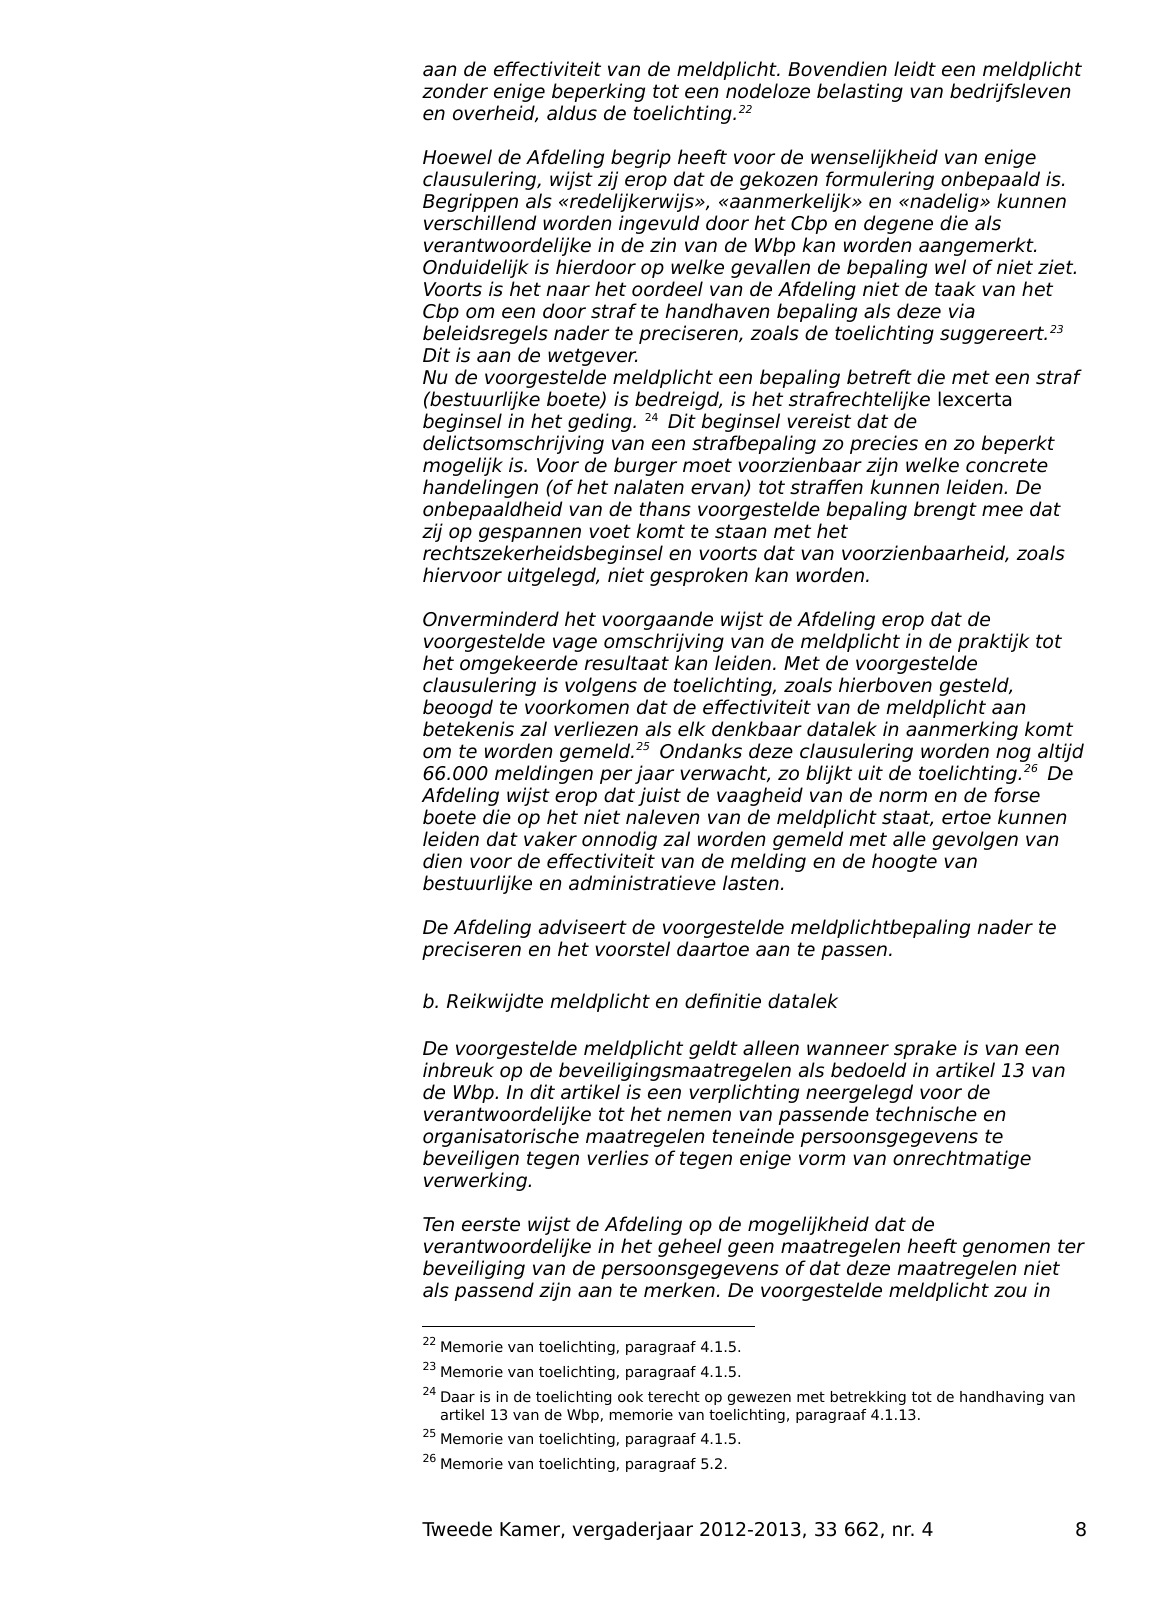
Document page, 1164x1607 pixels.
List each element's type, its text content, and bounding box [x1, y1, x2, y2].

text De Afdeling adviseert de voorgestelde meldplichtbepaling nader te preciseren en het voorstel daartoe aan te passen. [422, 917, 1087, 961]
text Ten eerste wijst de Afdeling op de mogelijkheid dat de verantwoordelijke in het geheel geen maatregelen heeft genomen ter beveiliging van de persoonsgegevens of dat deze maatregelen niet als passend zijn aan te merken. De voorgestelde meldplicht zou in [422, 1214, 1087, 1302]
text aan de effectiviteit van de meldplicht. Bovendien leidt een meldplicht zonder enige beperking tot een nodeloze belasting van bedrijfsleven en overheid, aldus de toelichting. [422, 59, 1087, 125]
text Nu de voorgestelde meldplicht een bepaling betreft die met een straf (bestuurlijke boete) is bedreigd, is het strafrechtelijke lexcerta beginsel in het geding. Dit beginsel vereist dat de delictsomschrijving van een strafbepaling zo precies en zo beperkt mogelijk is. Voor de burger moet voorzienbaar zijn welke concrete handelingen (of het nalaten ervan) tot straffen kunnen leiden. De onbepaaldheid van de thans voorgestelde bepaling brengt mee dat zij op gespannen voet komt te staan met het rechtszekerheidsbeginsel en voorts dat van voorzienbaarheid, zoals hiervoor uitgelegd, niet gesproken kan worden. [422, 367, 1087, 587]
text Memorie van toelichting, paragraaf 5.2. [422, 1452, 1087, 1474]
text Daar is in de toelichting ook terecht op gewezen met betrekking tot de handhaving van artikel 13 van de Wbp, memorie van toelichting, paragraaf 4.1.13. [422, 1385, 1087, 1424]
text Hoewel de Afdeling begrip heeft voor de wenselijkheid van enige clausulering, wijst zij erop dat de gekozen formulering onbepaald is. Begrippen als «redelijkerwijs», «aanmerkelijk» en «nadelig» kunnen verschillend worden ingevuld door het Cbp en degene die als verantwoordelijke in de zin van de Wbp kan worden aangemerkt. Onduidelijk is hierdoor op welke gevallen de bepaling wel of niet ziet. Voorts is het naar het oordeel van de Afdeling niet de taak van het Cbp om een door straf te handhaven bepaling als deze via beleidsregels nader te preciseren, zoals de toelichting suggereert. Dit is aan de wetgever. [422, 147, 1087, 367]
text Memorie van toelichting, paragraaf 4.1.5. [422, 1335, 1087, 1357]
text Memorie van toelichting, paragraaf 4.1.5. [422, 1427, 1087, 1449]
text De voorgestelde meldplicht geldt alleen wanneer sprake is van een inbreuk op de beveiligingsmaatregelen als bedoeld in artikel 13 van de Wbp. In dit artikel is een verplichting neergelegd voor de verantwoordelijke tot het nemen van passende technische en organisatorische maatregelen teneinde persoonsgegevens te beveiligen tegen verlies of tegen enige vorm van onrechtmatige verwerking. [422, 1038, 1087, 1192]
text Memorie van toelichting, paragraaf 4.1.5. [422, 1360, 1087, 1382]
text Onverminderd het voorgaande wijst de Afdeling erop dat de voorgestelde vage omschrijving van de meldplicht in de praktijk tot het omgekeerde resultaat kan leiden. Met de voorgestelde clausulering is volgens de toelichting, zoals hierboven gesteld, beoogd te voorkomen dat de effectiviteit van de meldplicht aan betekenis zal verliezen als elk denkbaar datalek in aanmerking komt om te worden gemeld. Ondanks deze clausulering worden nog altijd 66.000 meldingen per jaar verwacht, zo blijkt uit de toelichting. De Afdeling wijst erop dat juist de vaagheid van de norm en de forse boete die op het niet naleven van de meldplicht staat, ertoe kunnen leiden dat vaker onnodig zal worden gemeld met alle gevolgen van dien voor de effectiviteit van de melding en de hoogte van bestuurlijke en administratieve lasten. [422, 609, 1087, 895]
subtitle b. Reikwijdte meldplicht en definitie datalek [422, 991, 1087, 1013]
